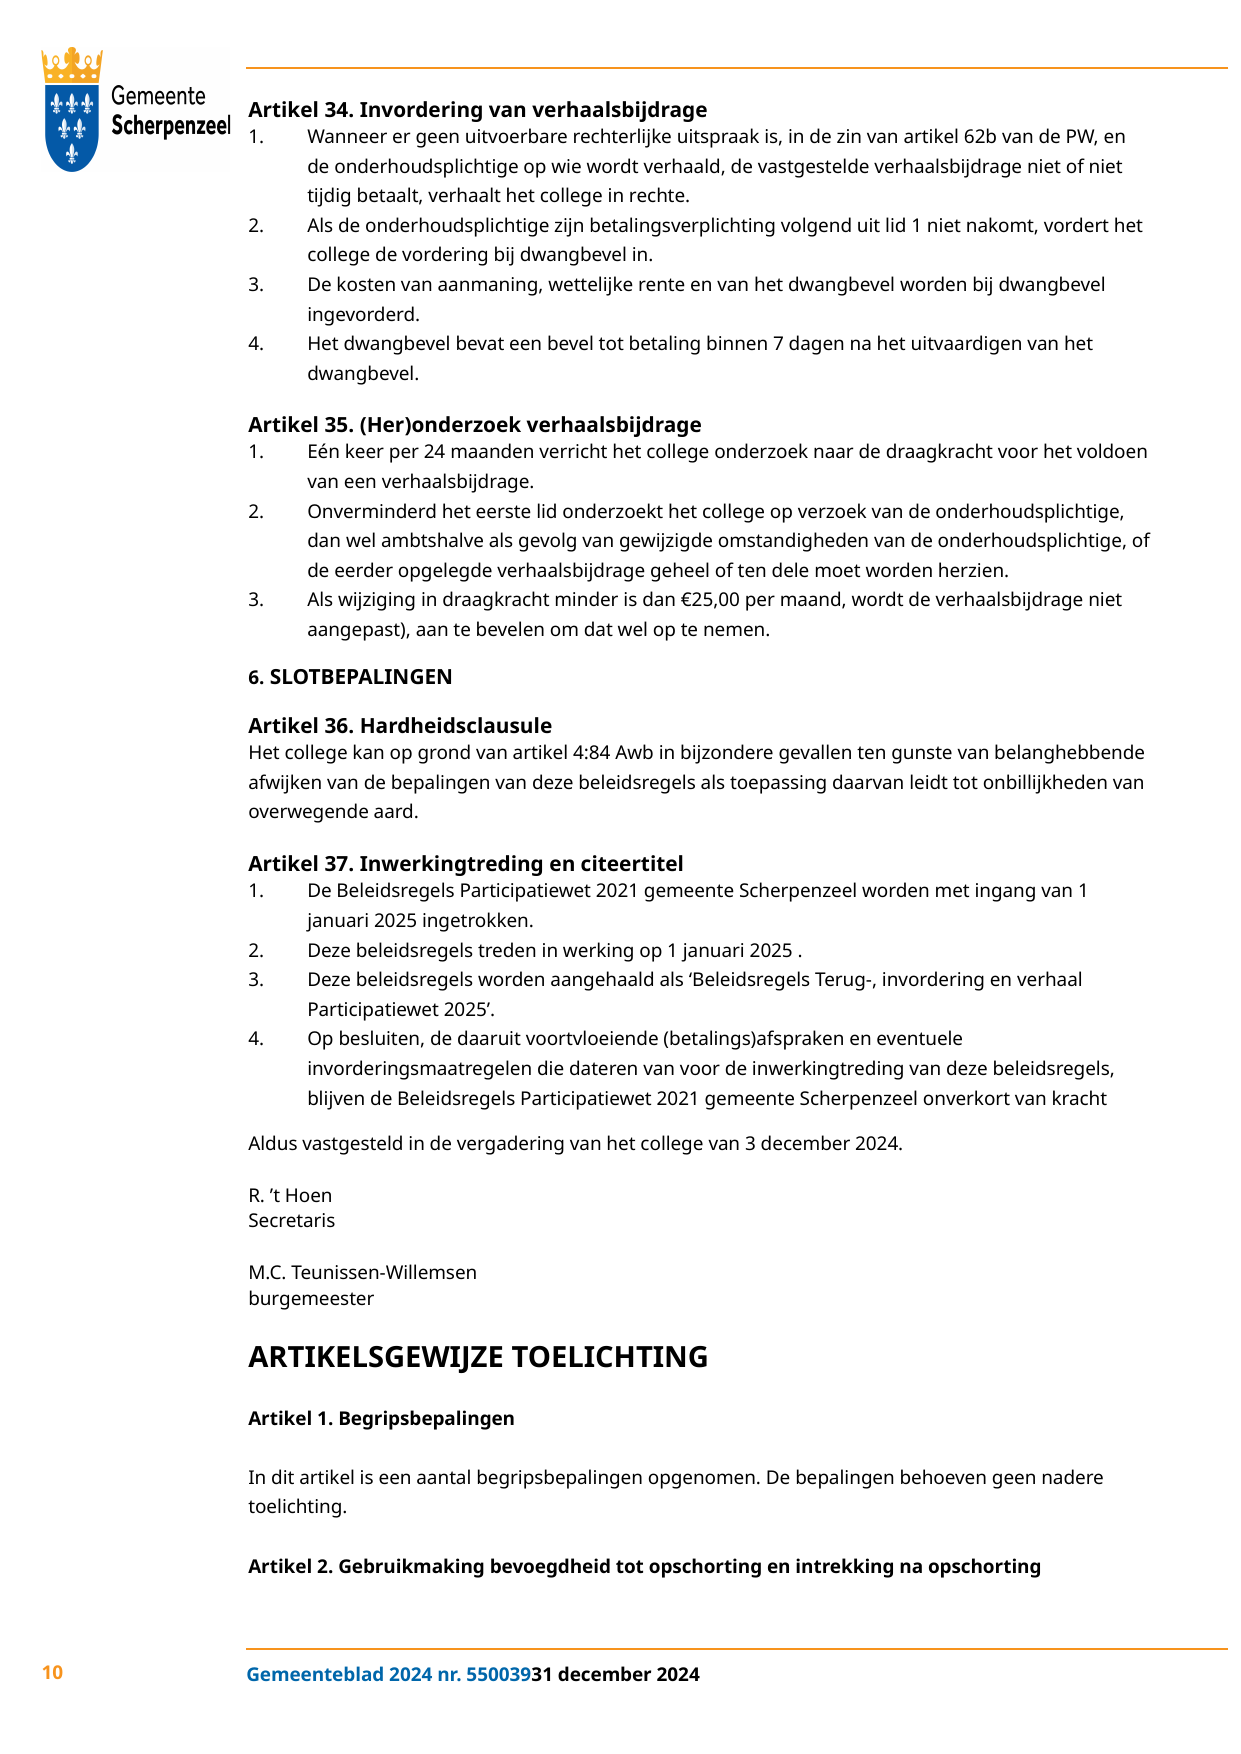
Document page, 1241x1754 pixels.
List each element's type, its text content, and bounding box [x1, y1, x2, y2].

text Artikel 37. Inwerkingtreding en citeertitel [248, 849, 1152, 878]
picture [41, 47, 231, 172]
text ARTIKELSGEWIJZE TOELICHTING [248, 1336, 1152, 1376]
list Deze beleidsregels treden in werking op 1 januari 2025 . [248, 937, 1152, 962]
text Aldus vastgesteld in de vergadering van het college van 3 december 2024. [248, 1130, 1152, 1156]
text Secretaris [248, 1207, 1152, 1233]
text Artikel 35. (Her)onderzoek verhaalsbijdrage [248, 410, 1152, 439]
list Als de onderhoudsplichtige zijn betalingsverplichting volgend uit lid 1 niet nakomt, vordert het college de vordering bij dwangbevel in. [248, 212, 1152, 267]
list Eén keer per 24 maanden verricht het college onderzoek naar de draagkracht voor het voldoen van een verhaalsbijdrage. [248, 439, 1152, 494]
list Deze beleidsregels worden aangehaald als ‘Beleidsregels Terug-, invordering en verhaal Participatiewet 2025’. [248, 966, 1152, 1022]
text In dit artikel is een aantal begripsbepalingen opgenomen. De bepalingen behoeven geen nadere toelichting. [248, 1464, 1152, 1519]
list De Beleidsregels Participatiewet 2021 gemeente Scherpenzeel worden met ingang van 1 januari 2025 ingetrokken. [248, 878, 1152, 933]
list Op besluiten, de daaruit voortvloeiende (betalings)afspraken en eventuele invorderingsmaatregelen die dateren van voor de inwerkingtreding van deze beleidsregels, blijven de Beleidsregels Participatiewet 2021 gemeente Scherpenzeel onverkort van kracht [248, 1026, 1152, 1110]
text burgemeester [248, 1285, 1152, 1310]
text Artikel 1. Begripsbepalingen [248, 1405, 1152, 1431]
text Het college kan op grond van artikel 4:84 Awb in bijzondere gevallen ten gunste van belanghebbende afwijken van de bepalingen van deze beleidsregels als toepassing daarvan leidt tot onbillijkheden van overwegende aard. [248, 739, 1152, 824]
list De kosten van aanmaning, wettelijke rente en van het dwangbevel worden bij dwangbevel ingevorderd. [248, 271, 1152, 326]
text R. ’t Hoen [248, 1182, 1152, 1207]
text 6. SLOTBEPALINGEN [248, 662, 1152, 690]
text Artikel 2. Gebruikmaking bevoegdheid tot opschorting en intrekking na opschorting [248, 1553, 1152, 1579]
list Onverminderd het eerste lid onderzoekt het college op verzoek van de onderhoudsplichtige, dan wel ambtshalve als gevolg van gewijzigde omstandigheden van de onderhoudsplichtige, of de eerder opgelegde verhaalsbijdrage geheel of ten dele moet worden herzien. [248, 498, 1152, 583]
list Wanneer er geen uitvoerbare rechterlijke uitspraak is, in de zin van artikel 62b van de PW, en de onderhoudsplichtige op wie wordt verhaald, de vastgestelde verhaalsbijdrage niet of niet tijdig betaalt, verhaalt het college in rechte. [248, 123, 1152, 208]
list Het dwangbevel bevat een bevel tot betaling binnen 7 dagen na het uitvaardigen van het dwangbevel. [248, 330, 1152, 386]
list Als wijziging in draagkracht minder is dan €25,00 per maand, wordt de verhaalsbijdrage niet aangepast), aan te bevelen om dat wel op te nemen. [248, 587, 1152, 642]
text Artikel 36. Hardheidsclausule [248, 711, 1152, 739]
text M.C. Teunissen-Willemsen [248, 1259, 1152, 1285]
text Artikel 34. Invordering van verhaalsbijdrage [248, 95, 1152, 123]
